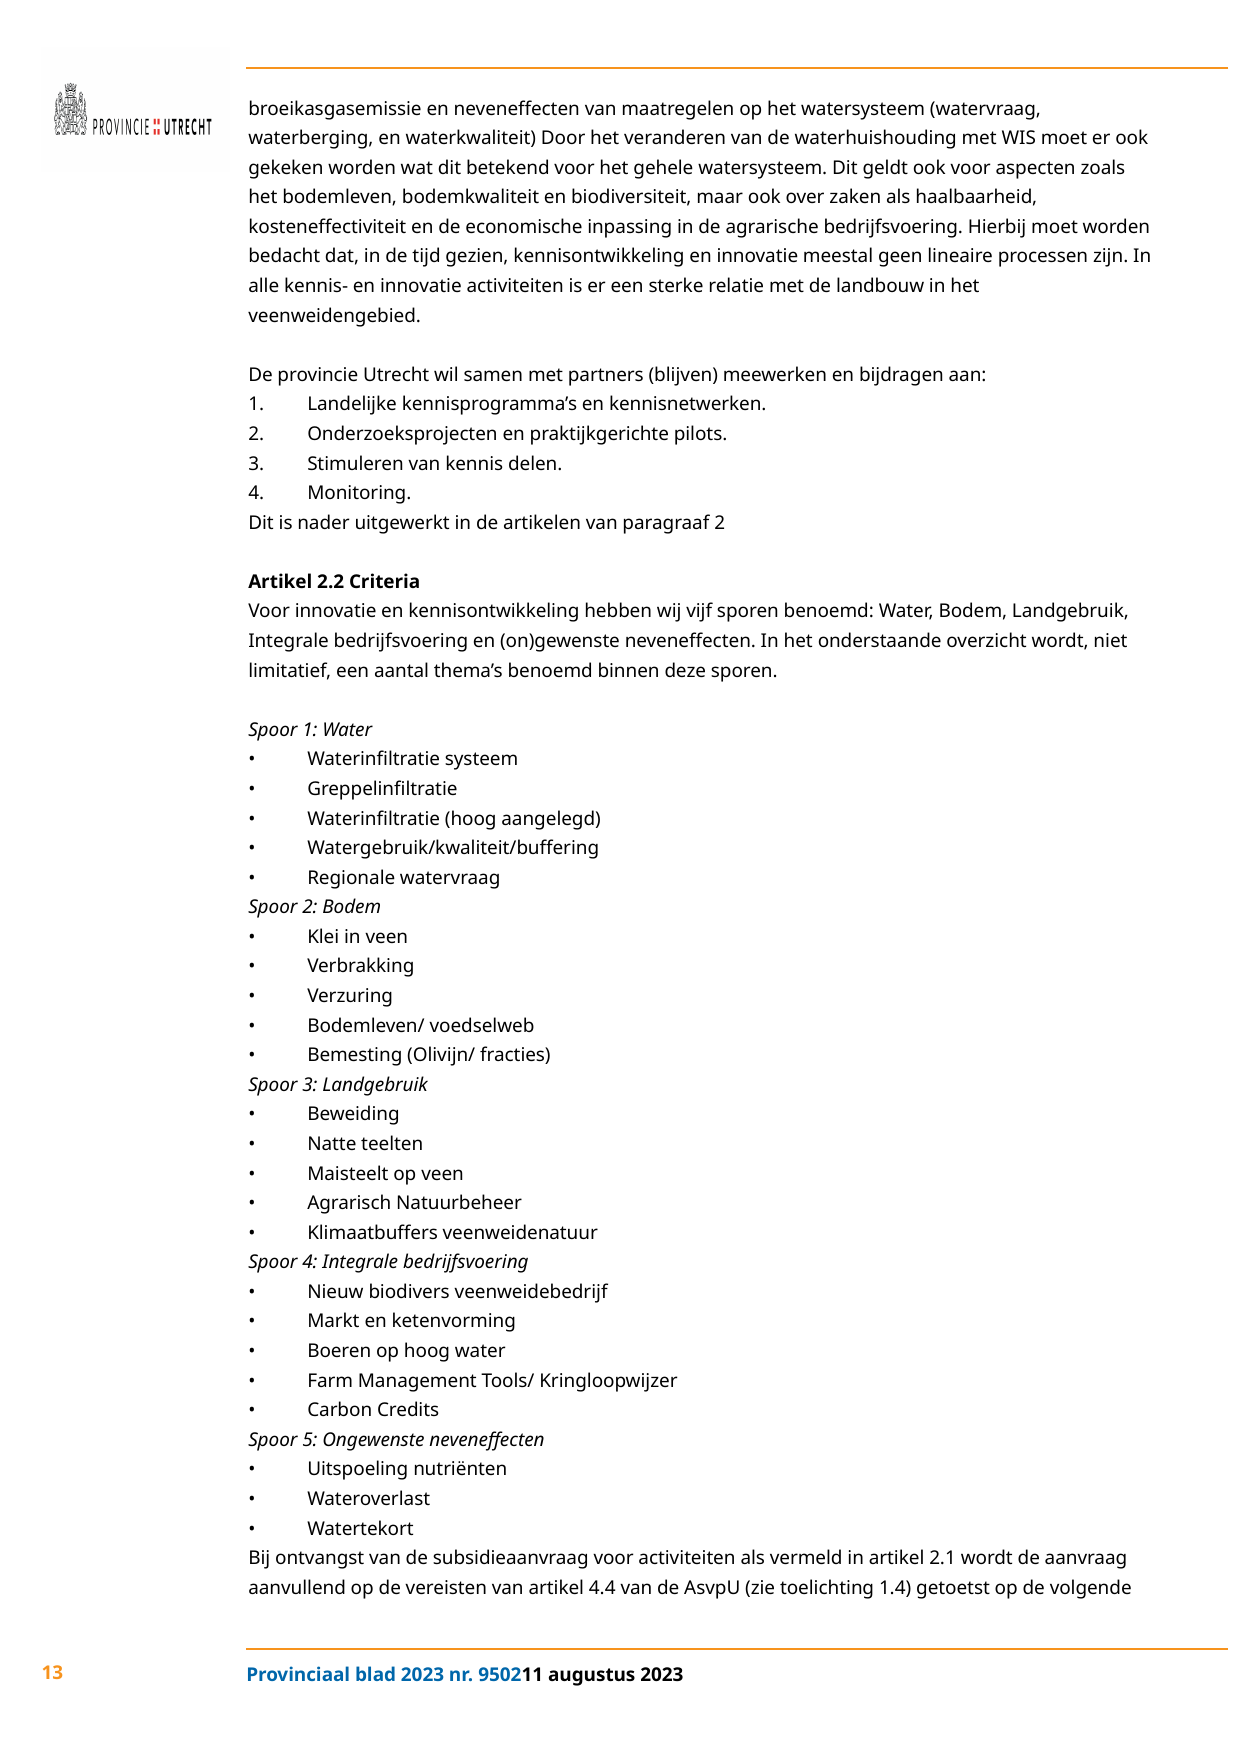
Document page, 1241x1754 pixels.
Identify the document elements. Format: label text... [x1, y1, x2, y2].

list Agrarisch Natuurbeheer [248, 1189, 1152, 1215]
text Spoor 2: Bodem [248, 893, 1152, 919]
text Dit is nader uitgewerkt in de artikelen van paragraaf 2 [248, 509, 1152, 535]
list Bemesting (Olivijn/ fracties) [248, 1041, 1152, 1067]
list Uitspoeling nutriënten [248, 1456, 1152, 1481]
text Voor innovatie en kennisontwikkeling hebben wij vijf sporen benoemd: Water, Bodem, Landgebruik, Integrale bedrijfsvoering en (on)gewenste neveneffecten. In het onderstaande overzicht wordt, niet limitatief, een aantal thema’s benoemd binnen deze sporen. [248, 598, 1152, 683]
list Waterinfiltratie systeem [248, 746, 1152, 771]
text Bij ontvangst van de subsidieaanvraag voor activiteiten als vermeld in artikel 2.1 wordt de aanvraag aanvullend op de vereisten van artikel 4.4 van de AsvpU (zie toelichting 1.4) getoetst op de volgende [248, 1544, 1152, 1600]
list Monitoring. [248, 479, 1152, 505]
list Watertekort [248, 1515, 1152, 1541]
list Nieuw biodivers veenweidebedrijf [248, 1278, 1152, 1304]
text Spoor 5: Ongewenste neveneffecten [248, 1426, 1152, 1452]
list Waterinfiltratie (hoog aangelegd) [248, 805, 1152, 831]
list Watergebruik/kwaliteit/buffering [248, 834, 1152, 860]
list Maisteelt op veen [248, 1160, 1152, 1186]
text Spoor 3: Landgebruik [248, 1071, 1152, 1097]
list Onderzoeksprojecten en praktijkgerichte pilots. [248, 420, 1152, 446]
list Regionale watervraag [248, 864, 1152, 890]
text broeikasgasemissie en neveneffecten van maatregelen op het watersysteem (watervraag, waterberging, en waterkwaliteit) Door het veranderen van de waterhuishouding met WIS moet er ook gekeken worden wat dit betekend voor het gehele watersysteem. Dit geldt ook voor aspecten zoals het bodemleven, bodemkwaliteit en biodiversiteit, maar ook over zaken als haalbaarheid, kosteneffectiviteit en de economische inpassing in de agrarische bedrijfsvoering. Hierbij moet worden bedacht dat, in de tijd gezien, kennisontwikkeling en innovatie meestal geen lineaire processen zijn. In alle kennis- en innovatie activiteiten is er een sterke relatie met de landbouw in het veenweidengebied. [248, 95, 1152, 328]
text Spoor 4: Integrale bedrijfsvoering [248, 1248, 1152, 1274]
list Markt en ketenvorming [248, 1308, 1152, 1333]
list Farm Management Tools/ Kringloopwijzer [248, 1367, 1152, 1393]
text Spoor 1: Water [248, 716, 1152, 742]
picture [41, 47, 231, 172]
list Landelijke kennisprogramma’s en kennisnetwerken. [248, 391, 1152, 416]
list Boeren op hoog water [248, 1337, 1152, 1363]
list Verbrakking [248, 953, 1152, 978]
list Klei in veen [248, 923, 1152, 949]
list Verzuring [248, 982, 1152, 1008]
list Stimuleren van kennis delen. [248, 450, 1152, 476]
list Beweiding [248, 1101, 1152, 1126]
list Natte teelten [248, 1130, 1152, 1156]
list Wateroverlast [248, 1485, 1152, 1511]
list Carbon Credits [248, 1396, 1152, 1422]
list Bodemleven/ voedselweb [248, 1012, 1152, 1038]
list Greppelinfiltratie [248, 775, 1152, 801]
list Klimaatbuffers veenweidenatuur [248, 1219, 1152, 1245]
text De provincie Utrecht wil samen met partners (blijven) meewerken en bijdragen aan: [248, 361, 1152, 387]
text Artikel 2.2 Criteria [248, 568, 1152, 594]
